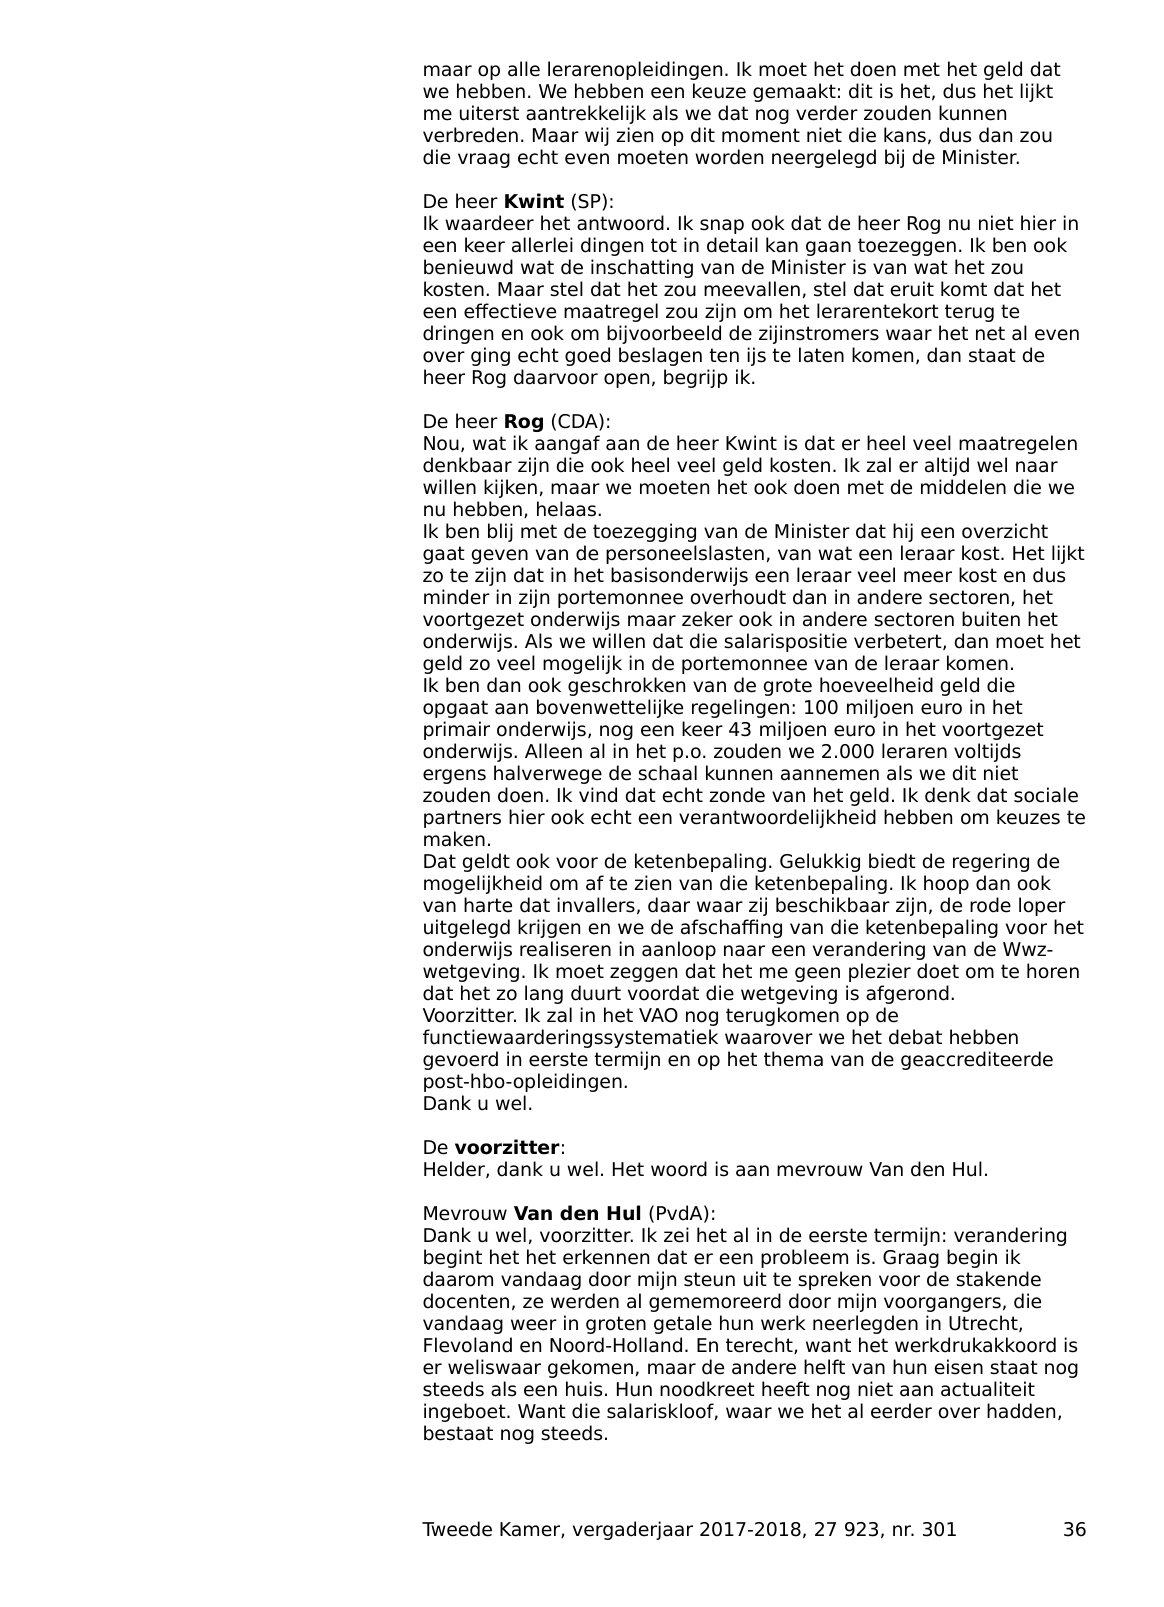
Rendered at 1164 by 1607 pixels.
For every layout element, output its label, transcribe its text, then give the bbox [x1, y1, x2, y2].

text Ik waardeer het antwoord. Ik snap ook dat de heer Rog nu niet hier in een keer allerlei dingen tot in detail kan gaan toezeggen. Ik ben ook benieuwd wat de inschatting van de Minister is van wat het zou kosten. Maar stel dat het zou meevallen, stel dat eruit komt dat het een effectieve maatregel zou zijn om het lerarentekort terug te dringen en ook om bijvoorbeeld de zijinstromers waar het net al even over ging echt goed beslagen ten ijs te laten komen, dan staat de heer Rog daarvoor open, begrijp ik. [422, 213, 1087, 389]
text De heer Kwint (SP): [422, 191, 1087, 213]
text Voorzitter. Ik zal in het VAO nog terugkomen op de functiewaarderingssystematiek waarover we het debat hebben gevoerd in eerste termijn en op het thema van de geaccrediteerde post-hbo-opleidingen. [422, 1004, 1087, 1092]
text Dat geldt ook voor de ketenbepaling. Gelukkig biedt de regering de mogelijkheid om af te zien van die ketenbepaling. Ik hoop dan ook van harte dat invallers, daar waar zij beschikbaar zijn, de rode loper uitgelegd krijgen en we de afschaffing van die ketenbepaling voor het onderwijs realiseren in aanloop naar een verandering van de Wwz-wetgeving. Ik moet zeggen dat het me geen plezier doet om te horen dat het zo lang duurt voordat die wetgeving is afgerond. [422, 851, 1087, 1004]
text Ik ben dan ook geschrokken van de grote hoeveelheid geld die opgaat aan bovenwettelijke regelingen: 100 miljoen euro in het primair onderwijs, nog een keer 43 miljoen euro in het voortgezet onderwijs. Alleen al in het p.o. zouden we 2.000 leraren voltijds ergens halverwege de schaal kunnen aannemen als we dit niet zouden doen. Ik vind dat echt zonde van het geld. Ik denk dat sociale partners hier ook echt een verantwoordelijkheid hebben om keuzes te maken. [422, 675, 1087, 851]
text Dank u wel. [422, 1092, 1087, 1114]
text Ik ben blij met de toezegging van de Minister dat hij een overzicht gaat geven van de personeelslasten, van wat een leraar kost. Het lijkt zo te zijn dat in het basisonderwijs een leraar veel meer kost en dus minder in zijn portemonnee overhoudt dan in andere sectoren, het voortgezet onderwijs maar zeker ook in andere sectoren buiten het onderwijs. Als we willen dat die salarispositie verbetert, dan moet het geld zo veel mogelijk in de portemonnee van de leraar komen. [422, 521, 1087, 675]
text De heer Rog (CDA): [422, 411, 1087, 433]
text Dank u wel, voorzitter. Ik zei het al in de eerste termijn: verandering begint het het erkennen dat er een probleem is. Graag begin ik daarom vandaag door mijn steun uit te spreken voor de stakende docenten, ze werden al gememoreerd door mijn voorgangers, die vandaag weer in groten getale hun werk neerlegden in Utrecht, Flevoland en Noord-Holland. En terecht, want het werkdrukakkoord is er weliswaar gekomen, maar de andere helft van hun eisen staat nog steeds als een huis. Hun noodkreet heeft nog niet aan actualiteit ingeboet. Want die salariskloof, waar we het al eerder over hadden, bestaat nog steeds. [422, 1225, 1087, 1444]
text Mevrouw Van den Hul (PvdA): [422, 1203, 1087, 1225]
text De voorzitter: [422, 1137, 1087, 1159]
text Helder, dank u wel. Het woord is aan mevrouw Van den Hul. [422, 1159, 1087, 1181]
text maar op alle lerarenopleidingen. Ik moet het doen met het geld dat we hebben. We hebben een keuze gemaakt: dit is het, dus het lijkt me uiterst aantrekkelijk als we dat nog verder zouden kunnen verbreden. Maar wij zien op dit moment niet die kans, dus dan zou die vraag echt even moeten worden neergelegd bij de Minister. [422, 59, 1087, 169]
text Nou, wat ik aangaf aan de heer Kwint is dat er heel veel maatregelen denkbaar zijn die ook heel veel geld kosten. Ik zal er altijd wel naar willen kijken, maar we moeten het ook doen met de middelen die we nu hebben, helaas. [422, 433, 1087, 521]
